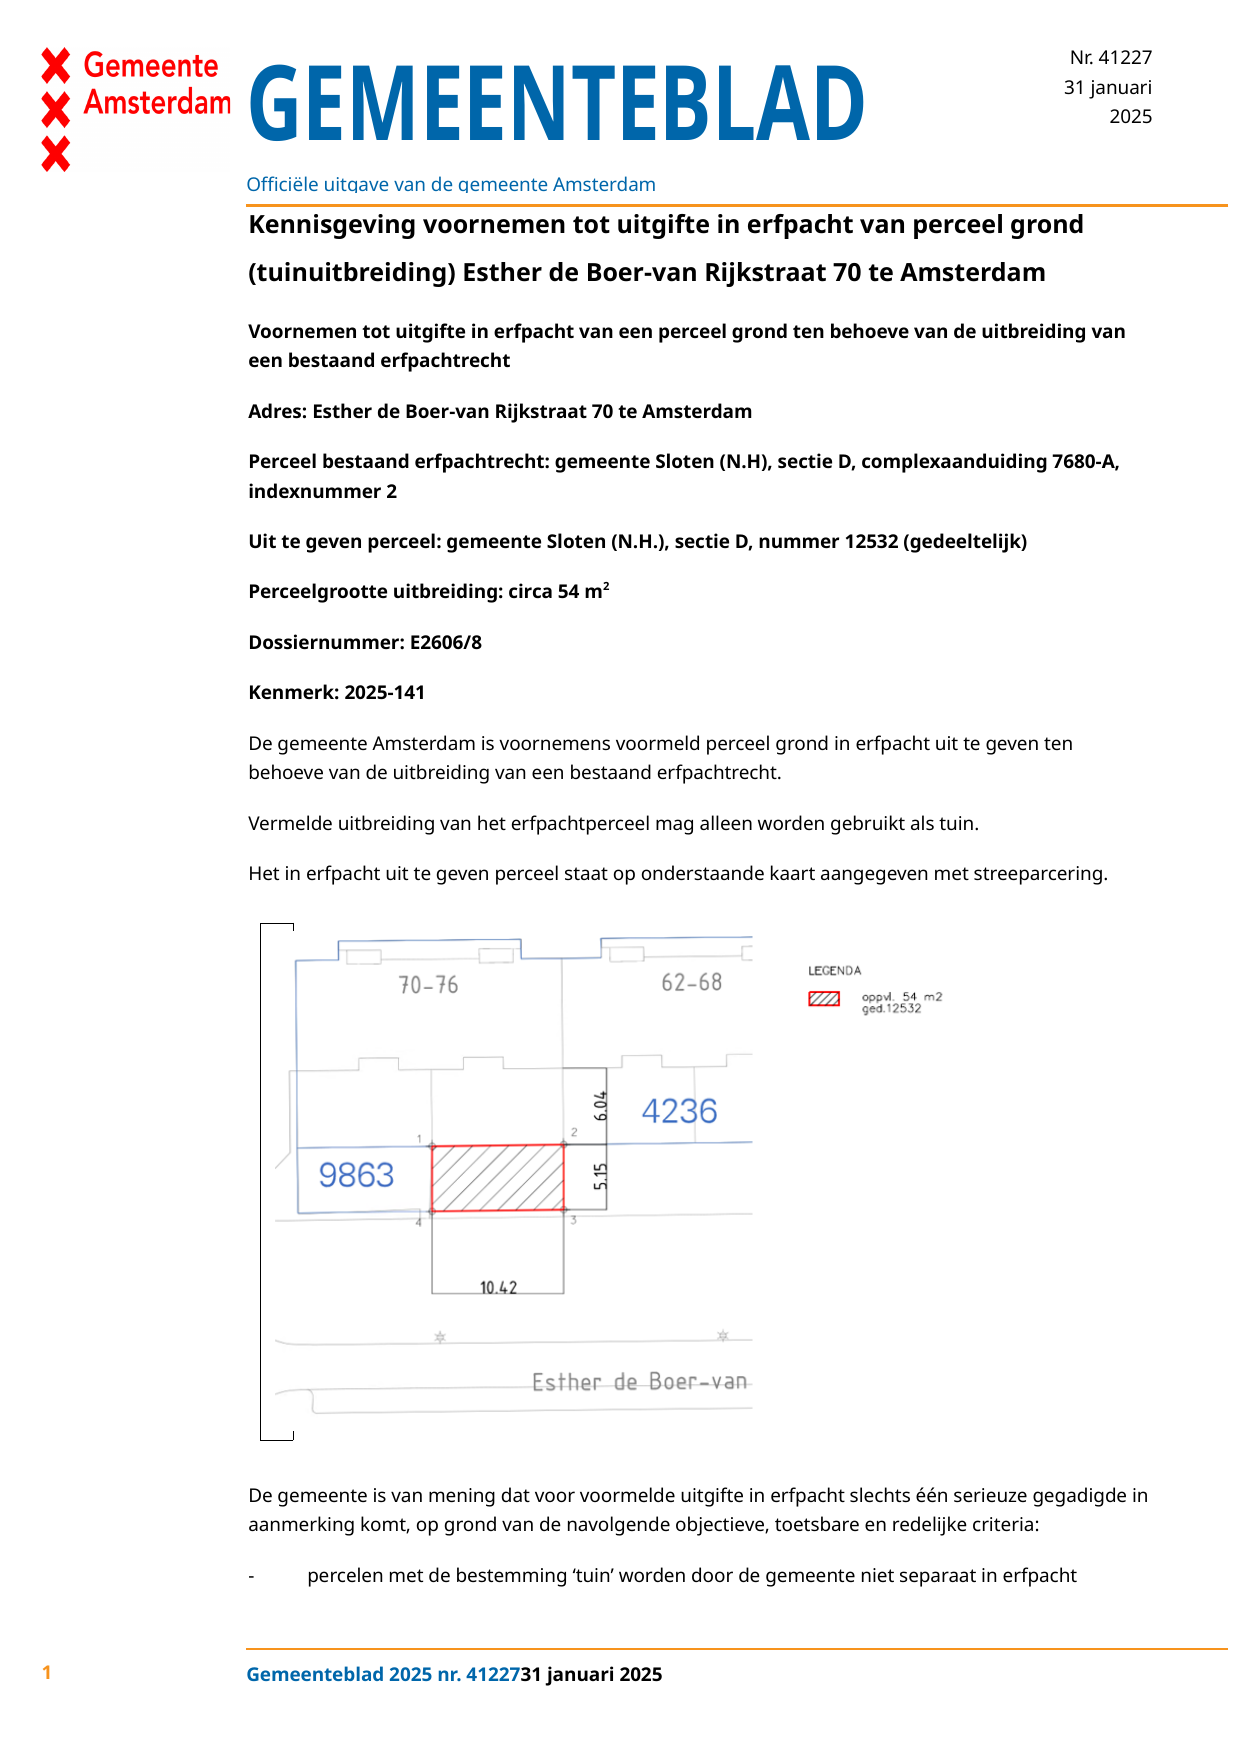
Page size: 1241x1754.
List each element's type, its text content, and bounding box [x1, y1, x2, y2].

text Adres: Esther de Boer-van Rijkstraat 70 te Amsterdam [248, 398, 1152, 424]
text Kenmerk: 2025-141 [248, 679, 1152, 705]
text Uit te geven perceel: gemeente Sloten (N.H.), sectie D, nummer 12532 (gedeeltelijk) [248, 528, 1152, 554]
text De gemeente Amsterdam is voornemens voormeld perceel grond in erfpacht uit te geven ten behoeve van de uitbreiding van een bestaand erfpachtrecht. [248, 730, 1152, 785]
text Kennisgeving voornemen tot uitgifte in erfpacht van perceel grond (tuinuitbreiding) Esther de Boer-van Rijkstraat 70 te Amsterdam [248, 207, 1152, 288]
text Vermelde uitbreiding van het erfpachtperceel mag alleen worden gebruikt als tuin. [248, 810, 1152, 836]
list percelen met de bestemming ‘tuin’ worden door de gemeente niet separaat in erfpacht [248, 1562, 1152, 1588]
picture [268, 931, 978, 1431]
text Voornemen tot uitgifte in erfpacht van een perceel grond ten behoeve van de uitbreiding van een bestaand erfpachtrecht [248, 318, 1152, 373]
text Perceelgrootte uitbreiding: circa 54 m2 [248, 579, 1152, 604]
text Het in erfpacht uit te geven perceel staat op onderstaande kaart aangegeven met streeparcering. [248, 860, 1152, 886]
text De gemeente is van mening dat voor voormelde uitgifte in erfpacht slechts één serieuze gegadigde in aanmerking komt, op grond van de navolgende objectieve, toetsbare en redelijke criteria: [248, 1482, 1152, 1537]
picture [41, 47, 231, 172]
text Perceel bestaand erfpachtrecht: gemeente Sloten (N.H), sectie D, complexaanduiding 7680-A, indexnummer 2 [248, 448, 1152, 504]
text Dossiernummer: E2606/8 [248, 629, 1152, 655]
